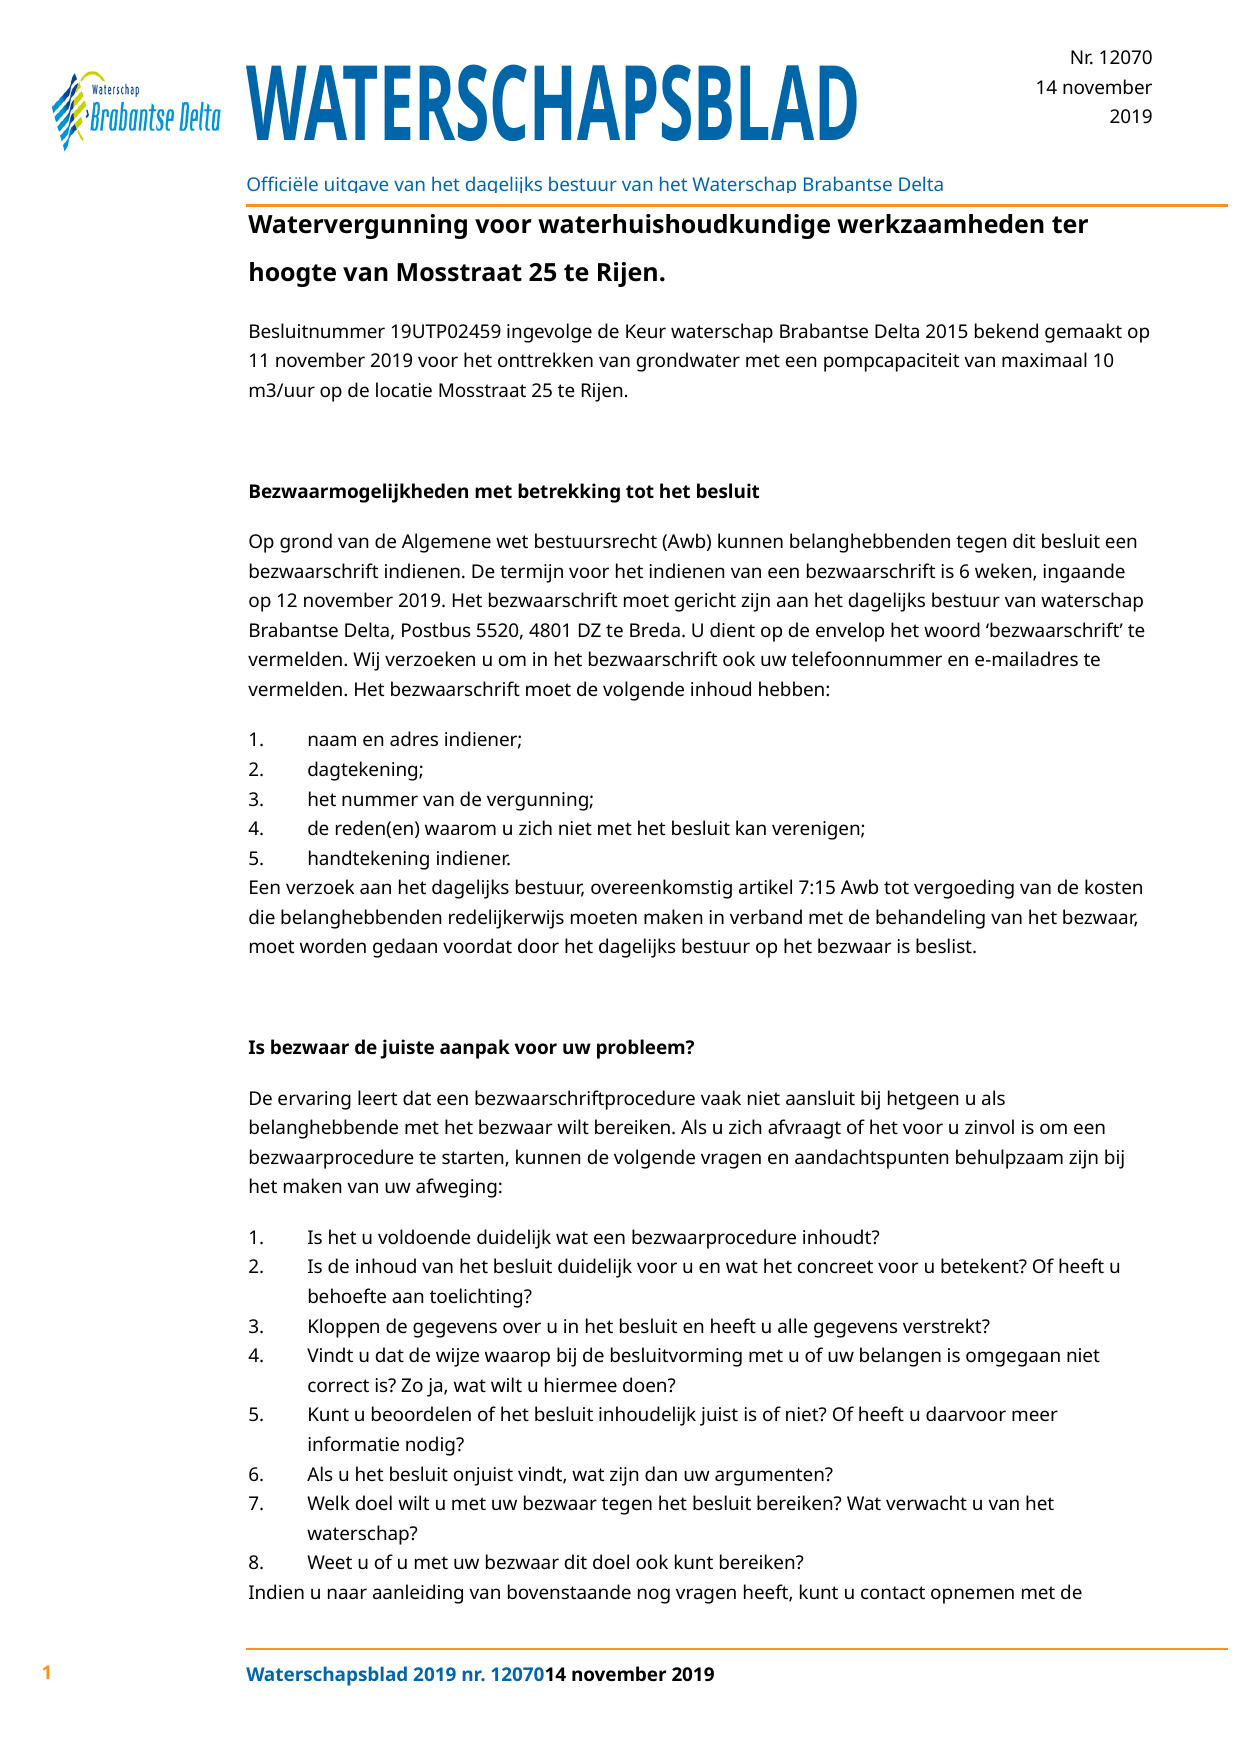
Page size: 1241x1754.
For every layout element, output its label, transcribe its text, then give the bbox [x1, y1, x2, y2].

list handtekening indiener. [248, 845, 1152, 871]
list Is het u voldoende duidelijk wat een bezwaarprocedure inhoudt? [248, 1224, 1152, 1250]
list Kloppen de gegevens over u in het besluit en heeft u alle gegevens verstrekt? [248, 1313, 1152, 1339]
list Kunt u beoordelen of het besluit inhoudelijk juist is of niet? Of heeft u daarvoor meer informatie nodig? [248, 1402, 1152, 1457]
text Bezwaarmogelijkheden met betrekking tot het besluit [248, 478, 1152, 504]
list de reden(en) waarom u zich niet met het besluit kan verenigen; [248, 815, 1152, 841]
list dagtekening; [248, 756, 1152, 782]
list Als u het besluit onjuist vindt, wat zijn dan uw argumenten? [248, 1461, 1152, 1487]
list Welk doel wilt u met uw bezwaar tegen het besluit bereiken? Wat verwacht u van het waterschap? [248, 1490, 1152, 1546]
text Op grond van de Algemene wet bestuursrecht (Awb) kunnen belanghebbenden tegen dit besluit een bezwaarschrift indienen. De termijn voor het indienen van een bezwaarschrift is 6 weken, ingaande op 12 november 2019. Het bezwaarschrift moet gericht zijn aan het dagelijks bestuur van waterschap Brabantse Delta, Postbus 5520, 4801 DZ te Breda. U dient op de envelop het woord ‘bezwaarschrift’ te vermelden. Wij verzoeken u om in het bezwaarschrift ook uw telefoonnummer en e‑mailadres te vermelden. Het bezwaarschrift moet de volgende inhoud hebben: [248, 528, 1152, 702]
text Is bezwaar de juiste aanpak voor uw probleem? [248, 1034, 1152, 1060]
text Indien u naar aanleiding van bovenstaande nog vragen heeft, kunt u contact opnemen met de [248, 1579, 1152, 1605]
text Watervergunning voor waterhuishoudkundige werkzaamheden ter hoogte van Mosstraat 25 te Rijen. [248, 207, 1152, 288]
list Weet u of u met uw bezwaar dit doel ook kunt bereiken? [248, 1549, 1152, 1575]
text Besluitnummer 19UTP02459 ingevolge de Keur waterschap Brabantse Delta 2015 bekend gemaakt op 11 november 2019 voor het onttrekken van grondwater met een pompcapaciteit van maximaal 10 m3/uur op de locatie Mosstraat 25 te Rijen. [248, 318, 1152, 403]
text Een verzoek aan het dagelijks bestuur, overeenkomstig artikel 7:15 Awb tot vergoeding van de kosten die belanghebbenden redelijkerwijs moeten maken in verband met de behandeling van het bezwaar, moet worden gedaan voordat door het dagelijks bestuur op het bezwaar is beslist. [248, 874, 1152, 959]
picture [41, 47, 231, 172]
list Is de inhoud van het besluit duidelijk voor u en wat het concreet voor u betekent? Of heeft u behoefte aan toelichting? [248, 1254, 1152, 1309]
text De ervaring leert dat een bezwaarschriftprocedure vaak niet aansluit bij hetgeen u als belanghebbende met het bezwaar wilt bereiken. Als u zich afvraagt of het voor u zinvol is om een bezwaarprocedure te starten, kunnen de volgende vragen en aandachtspunten behulpzaam zijn bij het maken van uw afweging: [248, 1085, 1152, 1199]
list het nummer van de vergunning; [248, 786, 1152, 812]
list Vindt u dat de wijze waarop bij de besluitvorming met u of uw belangen is omgegaan niet correct is? Zo ja, wat wilt u hiermee doen? [248, 1342, 1152, 1398]
list naam en adres indiener; [248, 727, 1152, 752]
